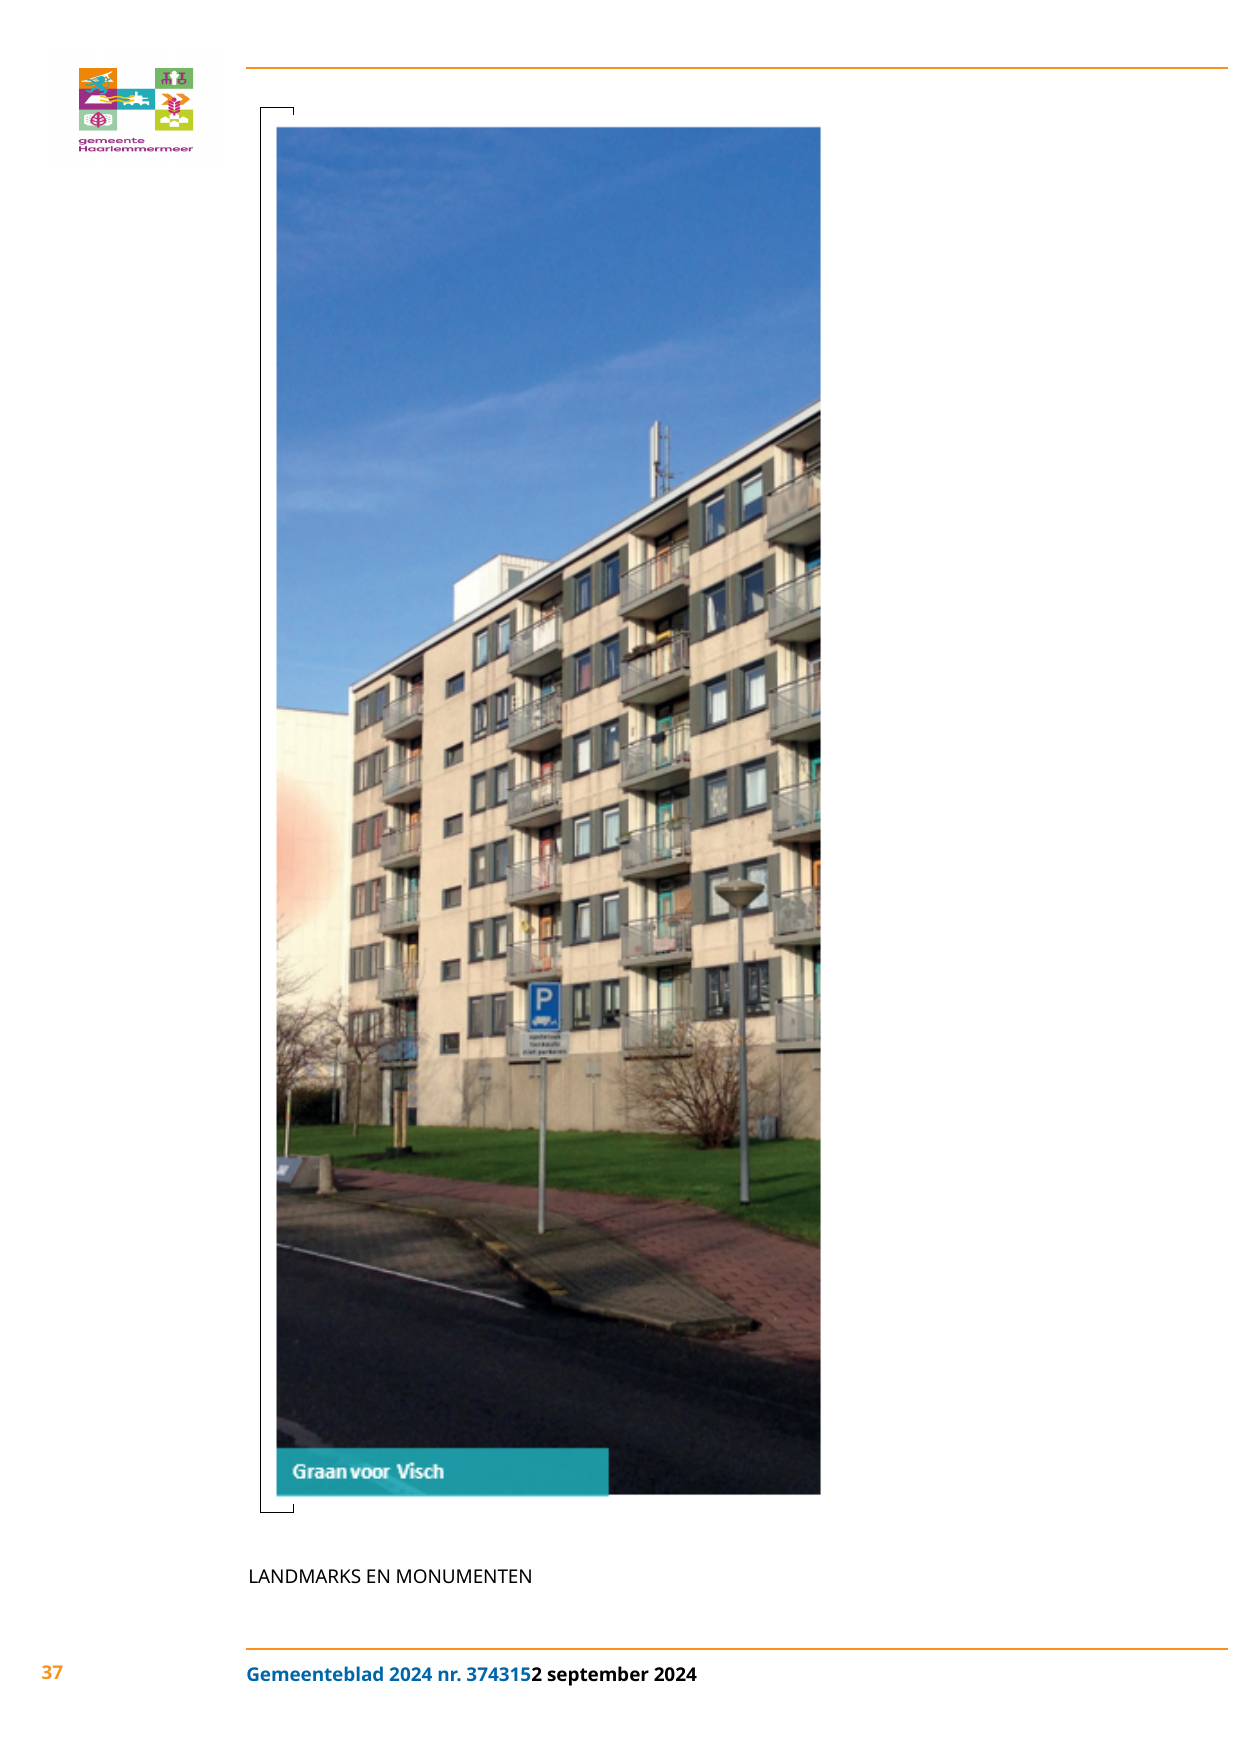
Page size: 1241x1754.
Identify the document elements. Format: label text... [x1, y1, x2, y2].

picture [41, 47, 231, 172]
text LANDMARKS EN MONUMENTEN [248, 1563, 1152, 1589]
picture [268, 115, 830, 1504]
